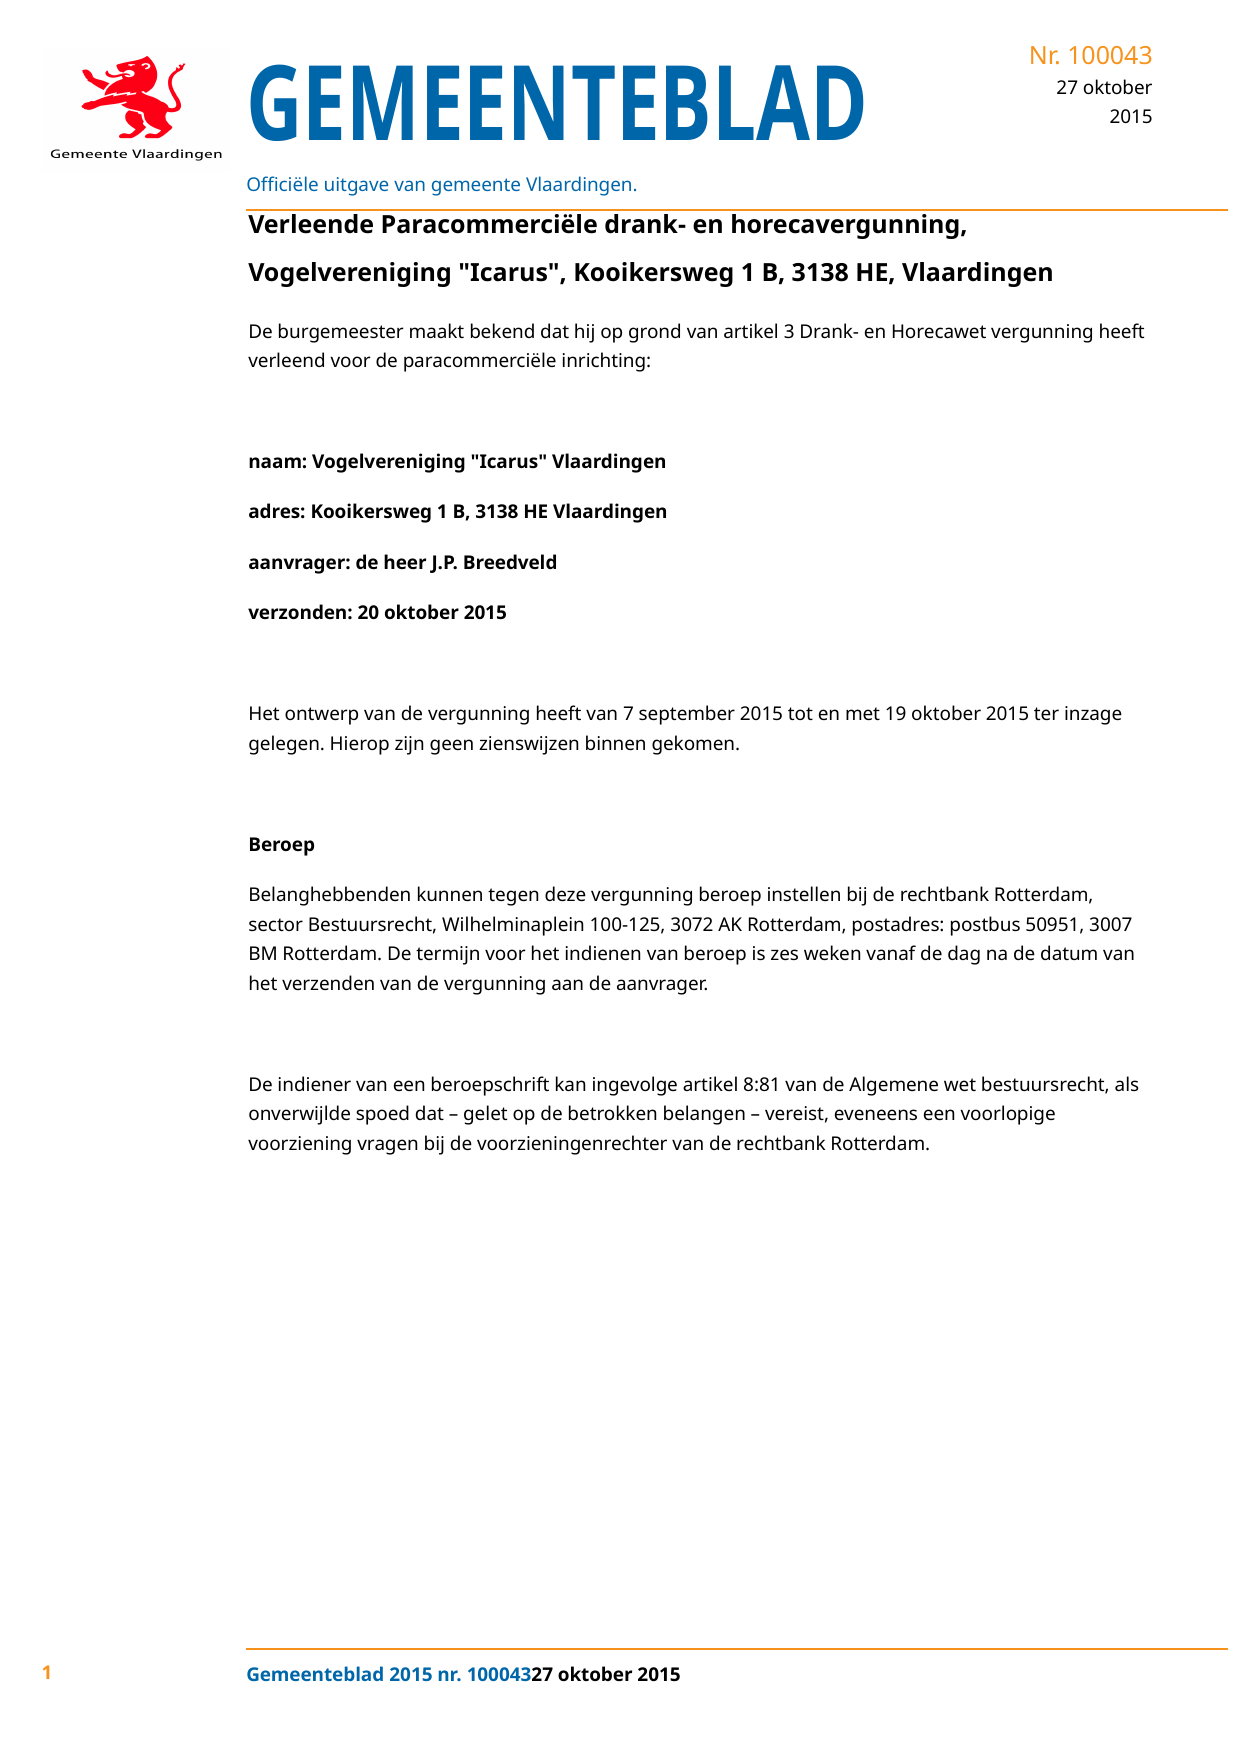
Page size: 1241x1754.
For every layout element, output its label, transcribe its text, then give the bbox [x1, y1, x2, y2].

picture [41, 47, 231, 172]
text naam: Vogelvereniging "Icarus" Vlaardingen [248, 448, 1152, 474]
text Verleende Paracommerciële drank- en horecavergunning, Vogelvereniging "Icarus", Kooikersweg 1 B, 3138 HE, Vlaardingen [248, 211, 1152, 288]
text Beroep [248, 831, 1152, 857]
text Belanghebbenden kunnen tegen deze vergunning beroep instellen bij de rechtbank Rotterdam, sector Bestuursrecht, Wilhelminaplein 100-125, 3072 AK Rotterdam, postadres: postbus 50951, 3007 BM Rotterdam. De termijn voor het indienen van beroep is zes weken vanaf de dag na de datum van het verzenden van de vergunning aan de aanvrager. [248, 881, 1152, 996]
text verzonden: 20 oktober 2015 [248, 599, 1152, 625]
text aanvrager: de heer J.P. Breedveld [248, 549, 1152, 575]
text Het ontwerp van de vergunning heeft van 7 september 2015 tot en met 19 oktober 2015 ter inzage gelegen. Hierop zijn geen zienswijzen binnen gekomen. [248, 700, 1152, 756]
text De indiener van een beroepschrift kan ingevolge artikel 8:81 van de Algemene wet bestuursrecht, als onverwijlde spoed dat – gelet op de betrokken belangen – vereist, eveneens een voorlopige voorziening vragen bij de voorzieningenrechter van de rechtbank Rotterdam. [248, 1071, 1152, 1156]
text De burgemeester maakt bekend dat hij op grond van artikel 3 Drank- en Horecawet vergunning heeft verleend voor de paracommerciële inrichting: [248, 318, 1152, 373]
text adres: Kooikersweg 1 B, 3138 HE Vlaardingen [248, 499, 1152, 524]
